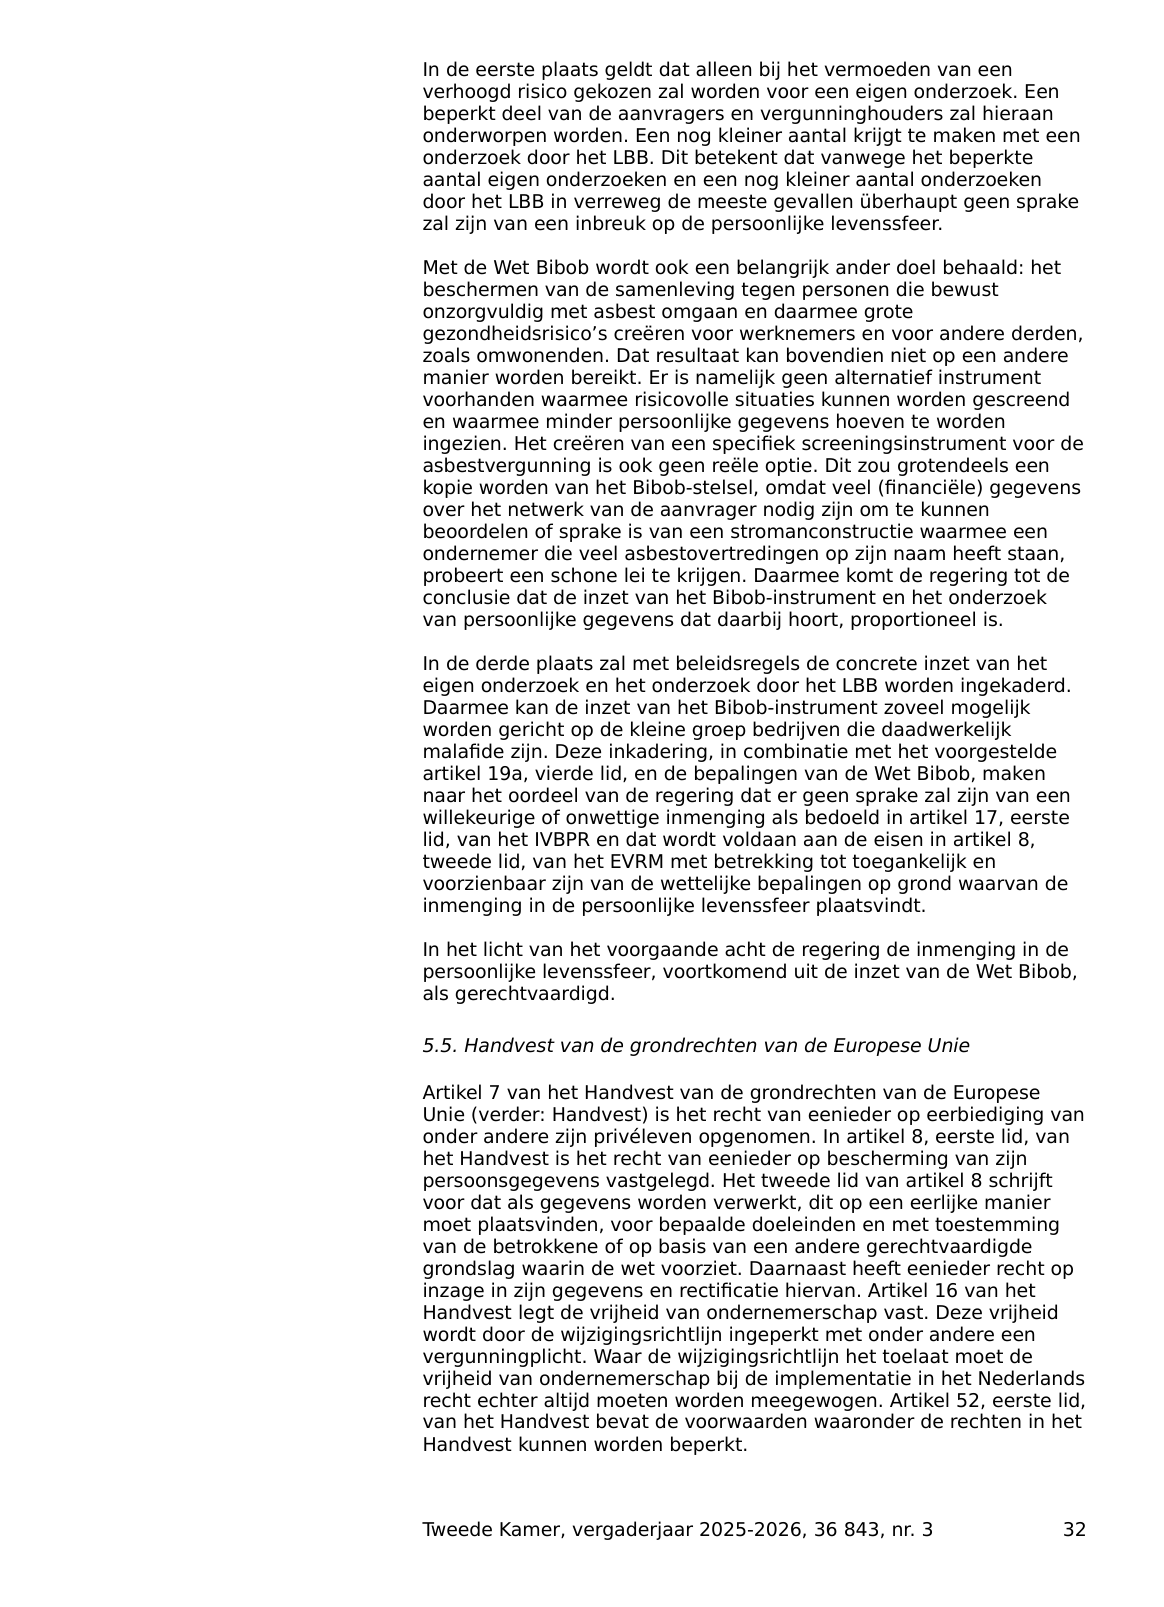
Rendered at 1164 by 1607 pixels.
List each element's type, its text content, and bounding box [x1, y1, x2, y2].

text Met de Wet Bibob wordt ook een belangrijk ander doel behaald: het beschermen van de samenleving tegen personen die bewust onzorgvuldig met asbest omgaan en daarmee grote gezondheidsrisico’s creëren voor werknemers en voor andere derden, zoals omwonenden. Dat resultaat kan bovendien niet op een andere manier worden bereikt. Er is namelijk geen alternatief instrument voorhanden waarmee risicovolle situaties kunnen worden gescreend en waarmee minder persoonlijke gegevens hoeven te worden ingezien. Het creëren van een specifiek screeningsinstrument voor de asbestvergunning is ook geen reële optie. Dit zou grotendeels een kopie worden van het Bibob-stelsel, omdat veel (financiële) gegevens over het netwerk van de aanvrager nodig zijn om te kunnen beoordelen of sprake is van een stromanconstructie waarmee een ondernemer die veel asbestovertredingen op zijn naam heeft staan, probeert een schone lei te krijgen. Daarmee komt de regering tot de conclusie dat de inzet van het Bibob-instrument en het onderzoek van persoonlijke gegevens dat daarbij hoort, proportioneel is. [422, 257, 1087, 631]
text In de derde plaats zal met beleidsregels de concrete inzet van het eigen onderzoek en het onderzoek door het LBB worden ingekaderd. Daarmee kan de inzet van het Bibob-instrument zoveel mogelijk worden gericht op de kleine groep bedrijven die daadwerkelijk malafide zijn. Deze inkadering, in combinatie met het voorgestelde artikel 19a, vierde lid, en de bepalingen van de Wet Bibob, maken naar het oordeel van de regering dat er geen sprake zal zijn van een willekeurige of onwettige inmenging als bedoeld in artikel 17, eerste lid, van het IVBPR en dat wordt voldaan aan de eisen in artikel 8, tweede lid, van het EVRM met betrekking tot toegankelijk en voorzienbaar zijn van de wettelijke bepalingen op grond waarvan de inmenging in de persoonlijke levenssfeer plaatsvindt. [422, 653, 1087, 917]
subtitle 5.5. Handvest van de grondrechten van de Europese Unie [422, 1035, 1087, 1057]
text In de eerste plaats geldt dat alleen bij het vermoeden van een verhoogd risico gekozen zal worden voor een eigen onderzoek. Een beperkt deel van de aanvragers en vergunninghouders zal hieraan onderworpen worden. Een nog kleiner aantal krijgt te maken met een onderzoek door het LBB. Dit betekent dat vanwege het beperkte aantal eigen onderzoeken en een nog kleiner aantal onderzoeken door het LBB in verreweg de meeste gevallen überhaupt geen sprake zal zijn van een inbreuk op de persoonlijke levenssfeer. [422, 59, 1087, 235]
text Artikel 7 van het Handvest van de grondrechten van de Europese Unie (verder: Handvest) is het recht van eenieder op eerbiediging van onder andere zijn privéleven opgenomen. In artikel 8, eerste lid, van het Handvest is het recht van eenieder op bescherming van zijn persoonsgegevens vastgelegd. Het tweede lid van artikel 8 schrijft voor dat als gegevens worden verwerkt, dit op een eerlijke manier moet plaatsvinden, voor bepaalde doeleinden en met toestemming van de betrokkene of op basis van een andere gerechtvaardigde grondslag waarin de wet voorziet. Daarnaast heeft eenieder recht op inzage in zijn gegevens en rectificatie hiervan. Artikel 16 van het Handvest legt de vrijheid van ondernemerschap vast. Deze vrijheid wordt door de wijzigingsrichtlijn ingeperkt met onder andere een vergunningplicht. Waar de wijzigingsrichtlijn het toelaat moet de vrijheid van ondernemerschap bij de implementatie in het Nederlands recht echter altijd moeten worden meegewogen. Artikel 52, eerste lid, van het Handvest bevat de voorwaarden waaronder de rechten in het Handvest kunnen worden beperkt. [422, 1082, 1087, 1455]
text In het licht van het voorgaande acht de regering de inmenging in de persoonlijke levenssfeer, voortkomend uit de inzet van de Wet Bibob, als gerechtvaardigd. [422, 939, 1087, 1005]
